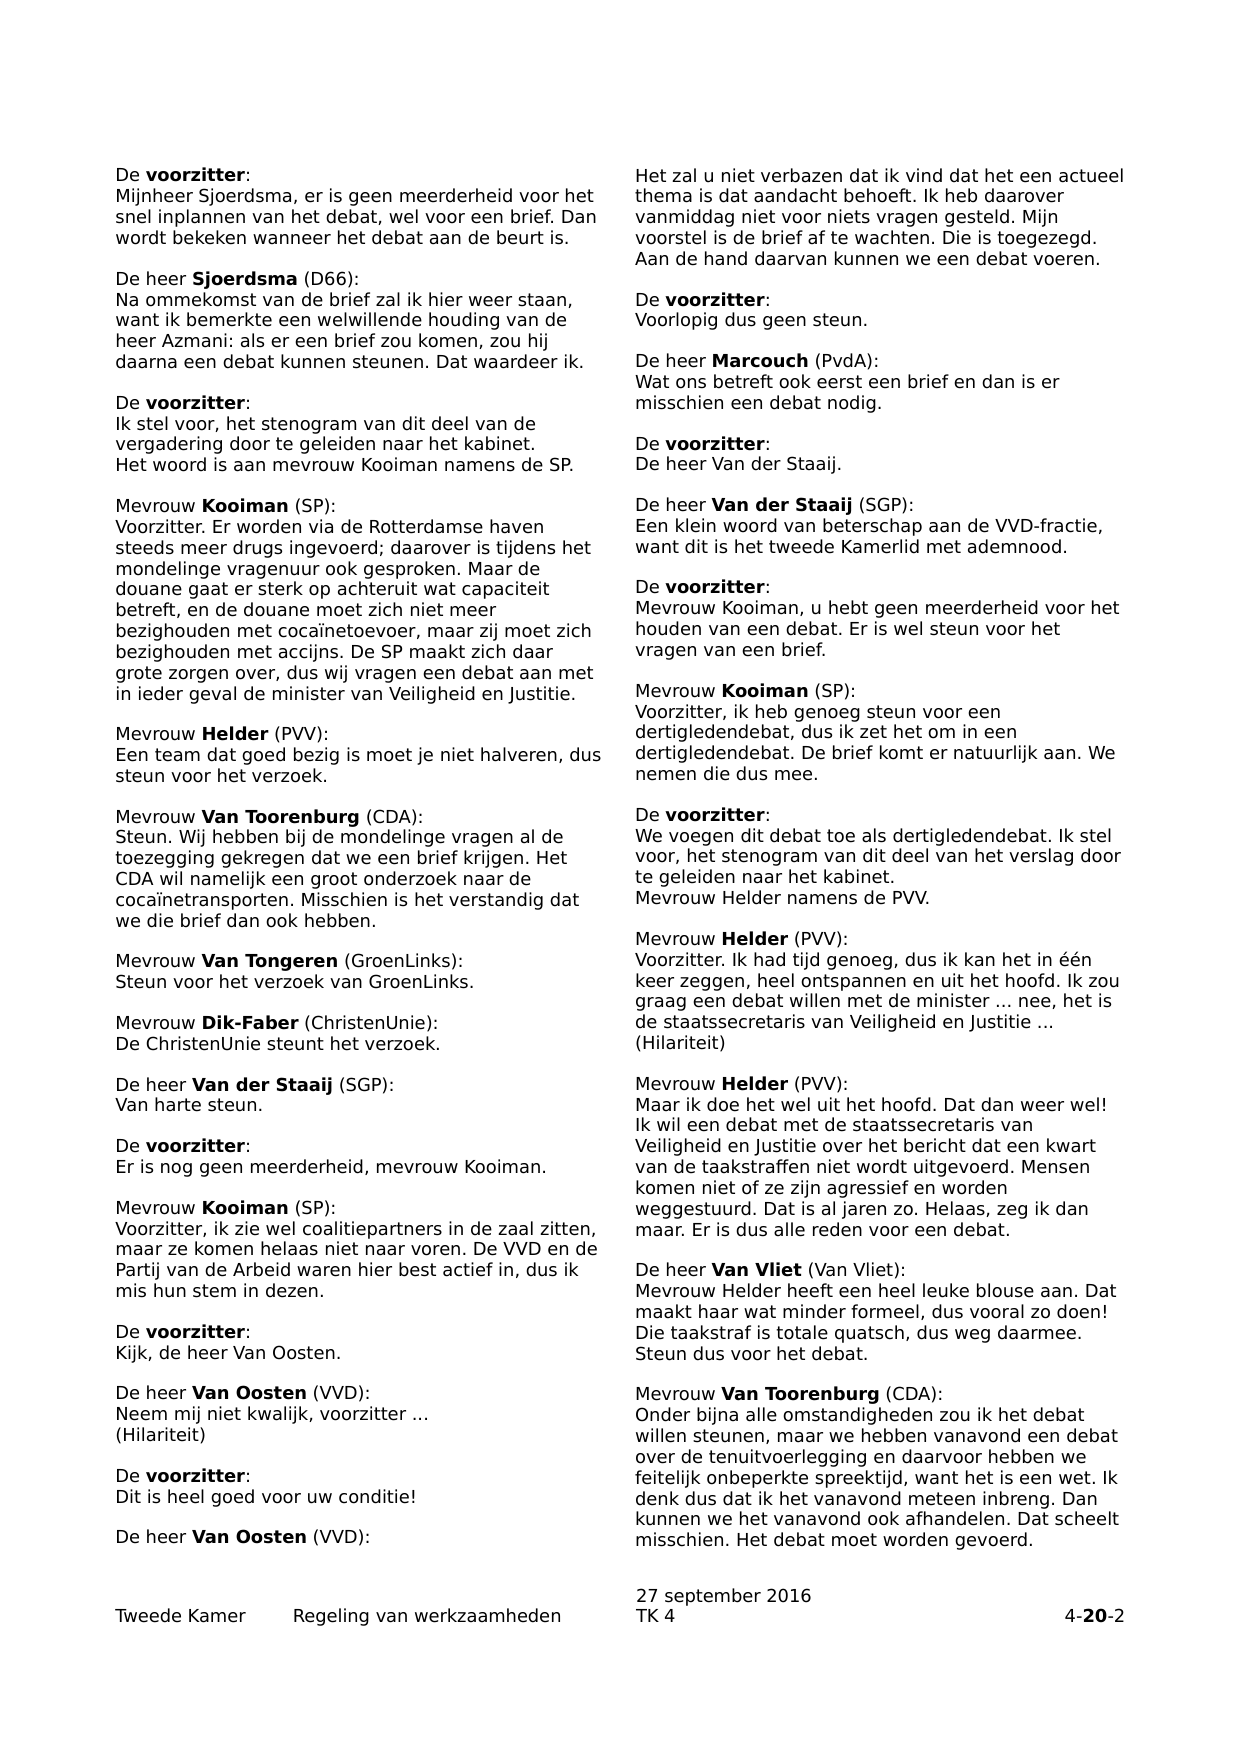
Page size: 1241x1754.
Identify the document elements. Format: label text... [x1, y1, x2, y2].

text De heer Van Oosten (VVD): [115, 1383, 605, 1404]
text De voorzitter: [115, 165, 605, 186]
text Neem mij niet kwalijk, voorzitter ... [115, 1404, 605, 1425]
text Mevrouw Van Tongeren (GroenLinks): [115, 951, 605, 972]
text De heer Van Oosten (VVD): [115, 1527, 605, 1548]
text De heer Van der Staaij. [635, 454, 1125, 475]
text Mevrouw Dik-Faber (ChristenUnie): [115, 1013, 605, 1034]
text Voorzitter, ik zie wel coalitiepartners in de zaal zitten, maar ze komen helaas niet naar voren. De VVD en de Partij van de Arbeid waren hier best actief in, dus ik mis hun stem in dezen. [115, 1218, 605, 1302]
text Wat ons betreft ook eerst een brief en dan is er misschien een debat nodig. [635, 372, 1125, 413]
text De voorzitter: [635, 805, 1125, 825]
text De voorzitter: [115, 1136, 605, 1157]
text De ChristenUnie steunt het verzoek. [115, 1034, 605, 1054]
text Steun. Wij hebben bij de mondelinge vragen al de toezegging gekregen dat we een brief krijgen. Het CDA wil namelijk een groot onderzoek naar de cocaïnetransporten. Misschien is het verstandig dat we die brief dan ook hebben. [115, 827, 605, 931]
text Na ommekomst van de brief zal ik hier weer staan, want ik bemerkte een welwillende houding van de heer Azmani: als er een brief zou komen, zou hij daarna een debat kunnen steunen. Dat waardeer ik. [115, 289, 605, 373]
text De voorzitter: [635, 433, 1125, 454]
text De heer Marcouch (PvdA): [635, 351, 1125, 372]
text Van harte steun. [115, 1095, 605, 1116]
text (Hilariteit) [115, 1425, 605, 1446]
text Steun voor het verzoek van GroenLinks. [115, 972, 605, 993]
text De heer Sjoerdsma (D66): [115, 268, 605, 289]
text Voorzitter. Er worden via de Rotterdamse haven steeds meer drugs ingevoerd; daarover is tijdens het mondelinge vragenuur ook gesproken. Maar de douane gaat er sterk op achteruit wat capaciteit betreft, en de douane moet zich niet meer bezighouden met cocaïnetoevoer, maar zij moet zich bezighouden met accijns. De SP maakt zich daar grote zorgen over, dus wij vragen een debat aan met in ieder geval de minister van Veiligheid en Justitie. [115, 517, 605, 704]
text Voorzitter, ik heb genoeg steun voor een dertigledendebat, dus ik zet het om in een dertigledendebat. De brief komt er natuurlijk aan. We nemen die dus mee. [635, 701, 1125, 785]
text De heer Van der Staaij (SGP): [635, 495, 1125, 516]
text Het woord is aan mevrouw Kooiman namens de SP. [115, 455, 605, 476]
text Mevrouw Kooiman (SP): [115, 1198, 605, 1218]
text Ik stel voor, het stenogram van dit deel van de vergadering door te geleiden naar het kabinet. [115, 413, 605, 455]
text We voegen dit debat toe als dertigledendebat. Ik stel voor, het stenogram van dit deel van het verslag door te geleiden naar het kabinet. [635, 825, 1125, 888]
text Voorzitter. Ik had tijd genoeg, dus ik kan het in één keer zeggen, heel ontspannen en uit het hoofd. Ik zou graag een debat willen met de minister ... nee, het is de staatssecretaris van Veiligheid en Justitie ... [635, 949, 1125, 1033]
text Mevrouw Helder (PVV): [635, 929, 1125, 949]
text De voorzitter: [115, 1466, 605, 1486]
text Onder bijna alle omstandigheden zou ik het debat willen steunen, maar we hebben vanavond een debat over de tenuitvoerlegging en daarvoor hebben we feitelijk onbeperkte spreektijd, want het is een wet. Ik denk dus dat ik het vanavond meteen inbreng. Dan kunnen we het vanavond ook afhandelen. Dat scheelt misschien. Het debat moet worden gevoerd. [635, 1405, 1125, 1551]
text Mevrouw Helder heeft een heel leuke blouse aan. Dat maakt haar wat minder formeel, dus vooral zo doen! [635, 1281, 1125, 1323]
text Het zal u niet verbazen dat ik vind dat het een actueel thema is dat aandacht behoeft. Ik heb daarover vanmiddag niet voor niets vragen gesteld. Mijn voorstel is de brief af te wachten. Die is toegezegd. Aan de hand daarvan kunnen we een debat voeren. [635, 165, 1125, 269]
text De voorzitter: [115, 1322, 605, 1342]
text Mijnheer Sjoerdsma, er is geen meerderheid voor het snel inplannen van het debat, wel voor een brief. Dan wordt bekeken wanneer het debat aan de beurt is. [115, 186, 605, 248]
text Mevrouw Kooiman (SP): [115, 496, 605, 517]
text De voorzitter: [115, 393, 605, 413]
text Mevrouw Van Toorenburg (CDA): [635, 1384, 1125, 1405]
text De voorzitter: [635, 577, 1125, 598]
text Mevrouw Helder (PVV): [635, 1074, 1125, 1094]
text Een klein woord van beterschap aan de VVD-fractie, want dit is het tweede Kamerlid met ademnood. [635, 516, 1125, 557]
text Mevrouw Helder namens de PVV. [635, 888, 1125, 909]
text Dit is heel goed voor uw conditie! [115, 1486, 605, 1507]
text Ik wil een debat met de staatssecretaris van Veiligheid en Justitie over het bericht dat een kwart van de taakstraffen niet wordt uitgevoerd. Mensen komen niet of ze zijn agressief en worden weggestuurd. Dat is al jaren zo. Helaas, zeg ik dan maar. Er is dus alle reden voor een debat. [635, 1115, 1125, 1240]
text (Hilariteit) [635, 1033, 1125, 1054]
text De heer Van der Staaij (SGP): [115, 1074, 605, 1095]
text Kijk, de heer Van Oosten. [115, 1342, 605, 1363]
text De voorzitter: [635, 289, 1125, 310]
text Mevrouw Van Toorenburg (CDA): [115, 806, 605, 827]
text De heer Van Vliet (Van Vliet): [635, 1260, 1125, 1281]
text Mevrouw Kooiman, u hebt geen meerderheid voor het houden van een debat. Er is wel steun voor het vragen van een brief. [635, 598, 1125, 661]
text Mevrouw Kooiman (SP): [635, 681, 1125, 701]
text Die taakstraf is totale quatsch, dus weg daarmee. Steun dus voor het debat. [635, 1323, 1125, 1364]
text Mevrouw Helder (PVV): [115, 724, 605, 745]
text Er is nog geen meerderheid, mevrouw Kooiman. [115, 1157, 605, 1178]
text Een team dat goed bezig is moet je niet halveren, dus steun voor het verzoek. [115, 745, 605, 786]
text Voorlopig dus geen steun. [635, 310, 1125, 331]
text Maar ik doe het wel uit het hoofd. Dat dan weer wel! [635, 1094, 1125, 1115]
